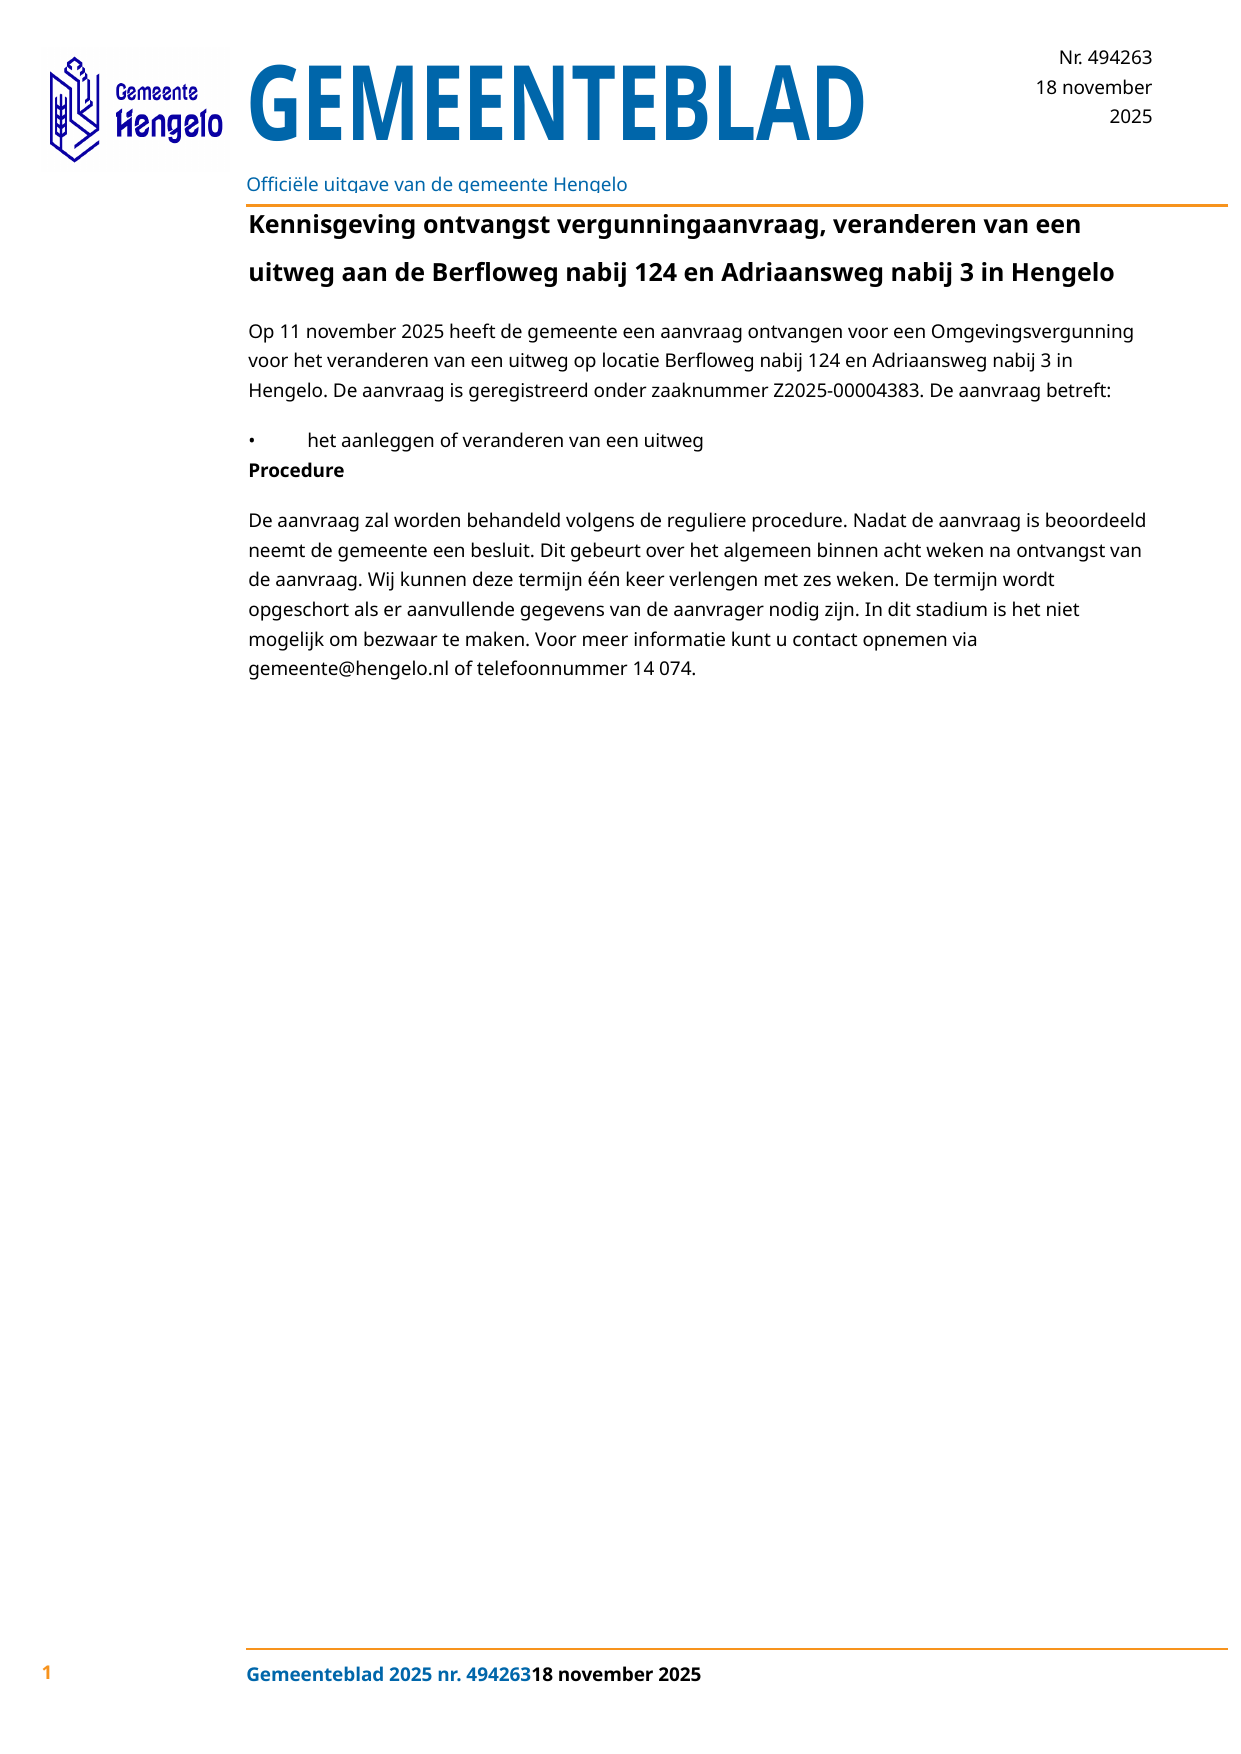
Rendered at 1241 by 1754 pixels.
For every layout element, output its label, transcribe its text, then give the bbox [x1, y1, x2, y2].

text De aanvraag zal worden behandeld volgens de reguliere procedure. Nadat de aanvraag is beoordeeld neemt de gemeente een besluit. Dit gebeurt over het algemeen binnen acht weken na ontvangst van de aanvraag. Wij kunnen deze termijn één keer verlengen met zes weken. De termijn wordt opgeschort als er aanvullende gegevens van de aanvrager nodig zijn. In dit stadium is het niet mogelijk om bezwaar te maken. Voor meer informatie kunt u contact opnemen via gemeente@hengelo.nl of telefoonnummer 14 074. [248, 507, 1152, 681]
picture [41, 47, 231, 172]
list het aanleggen of veranderen van een uitweg [248, 427, 1152, 453]
text Procedure [248, 457, 1152, 483]
text Op 11 november 2025 heeft de gemeente een aanvraag ontvangen voor een Omgevingsvergunning voor het veranderen van een uitweg op locatie Berfloweg nabij 124 en Adriaansweg nabij 3 in Hengelo. De aanvraag is geregistreerd onder zaaknummer Z2025-00004383. De aanvraag betreft: [248, 318, 1152, 403]
text Kennisgeving ontvangst vergunningaanvraag, veranderen van een uitweg aan de Berfloweg nabij 124 en Adriaansweg nabij 3 in Hengelo [248, 207, 1152, 288]
